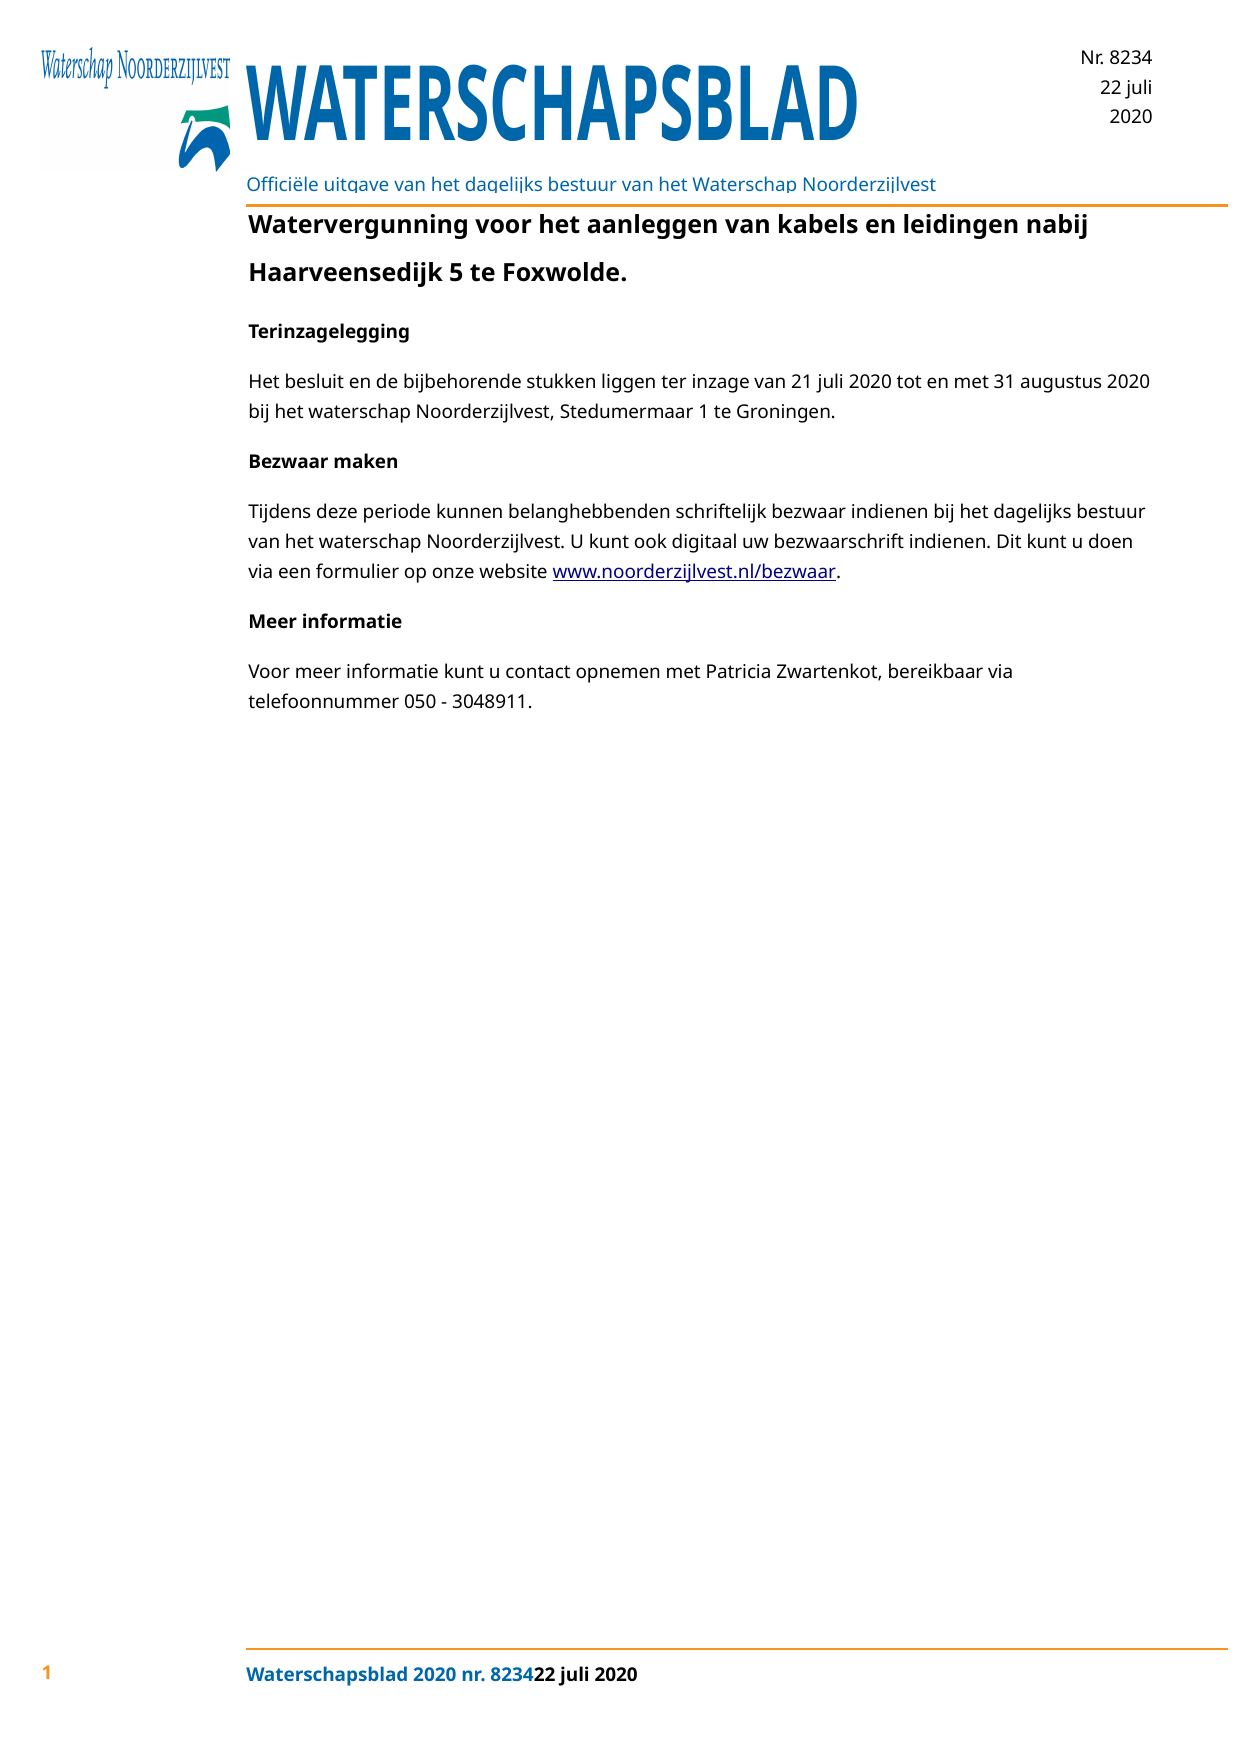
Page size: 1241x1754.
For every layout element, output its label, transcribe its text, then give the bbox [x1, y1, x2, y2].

picture [41, 47, 231, 172]
text Meer informatie [248, 608, 1152, 634]
text Watervergunning voor het aanleggen van kabels en leidingen nabij Haarveensedijk 5 te Foxwolde. [248, 207, 1152, 288]
text Tijdens deze periode kunnen belanghebbenden schriftelijk bezwaar indienen bij het dagelijks bestuur van het waterschap Noorderzijlvest. U kunt ook digitaal uw bezwaarschrift indienen. Dit kunt u doen via een formulier op onze website www.noorderzijlvest.nl/bezwaar. [248, 499, 1152, 584]
text Bezwaar maken [248, 448, 1152, 474]
text Voor meer informatie kunt u contact opnemen met Patricia Zwartenkot, bereikbaar via telefoonnummer 050 - 3048911. [248, 659, 1152, 714]
text Het besluit en de bijbehorende stukken liggen ter inzage van 21 juli 2020 tot en met 31 augustus 2020 bij het waterschap Noorderzijlvest, Stedumermaar 1 te Groningen. [248, 368, 1152, 424]
text Terinzagelegging [248, 318, 1152, 344]
